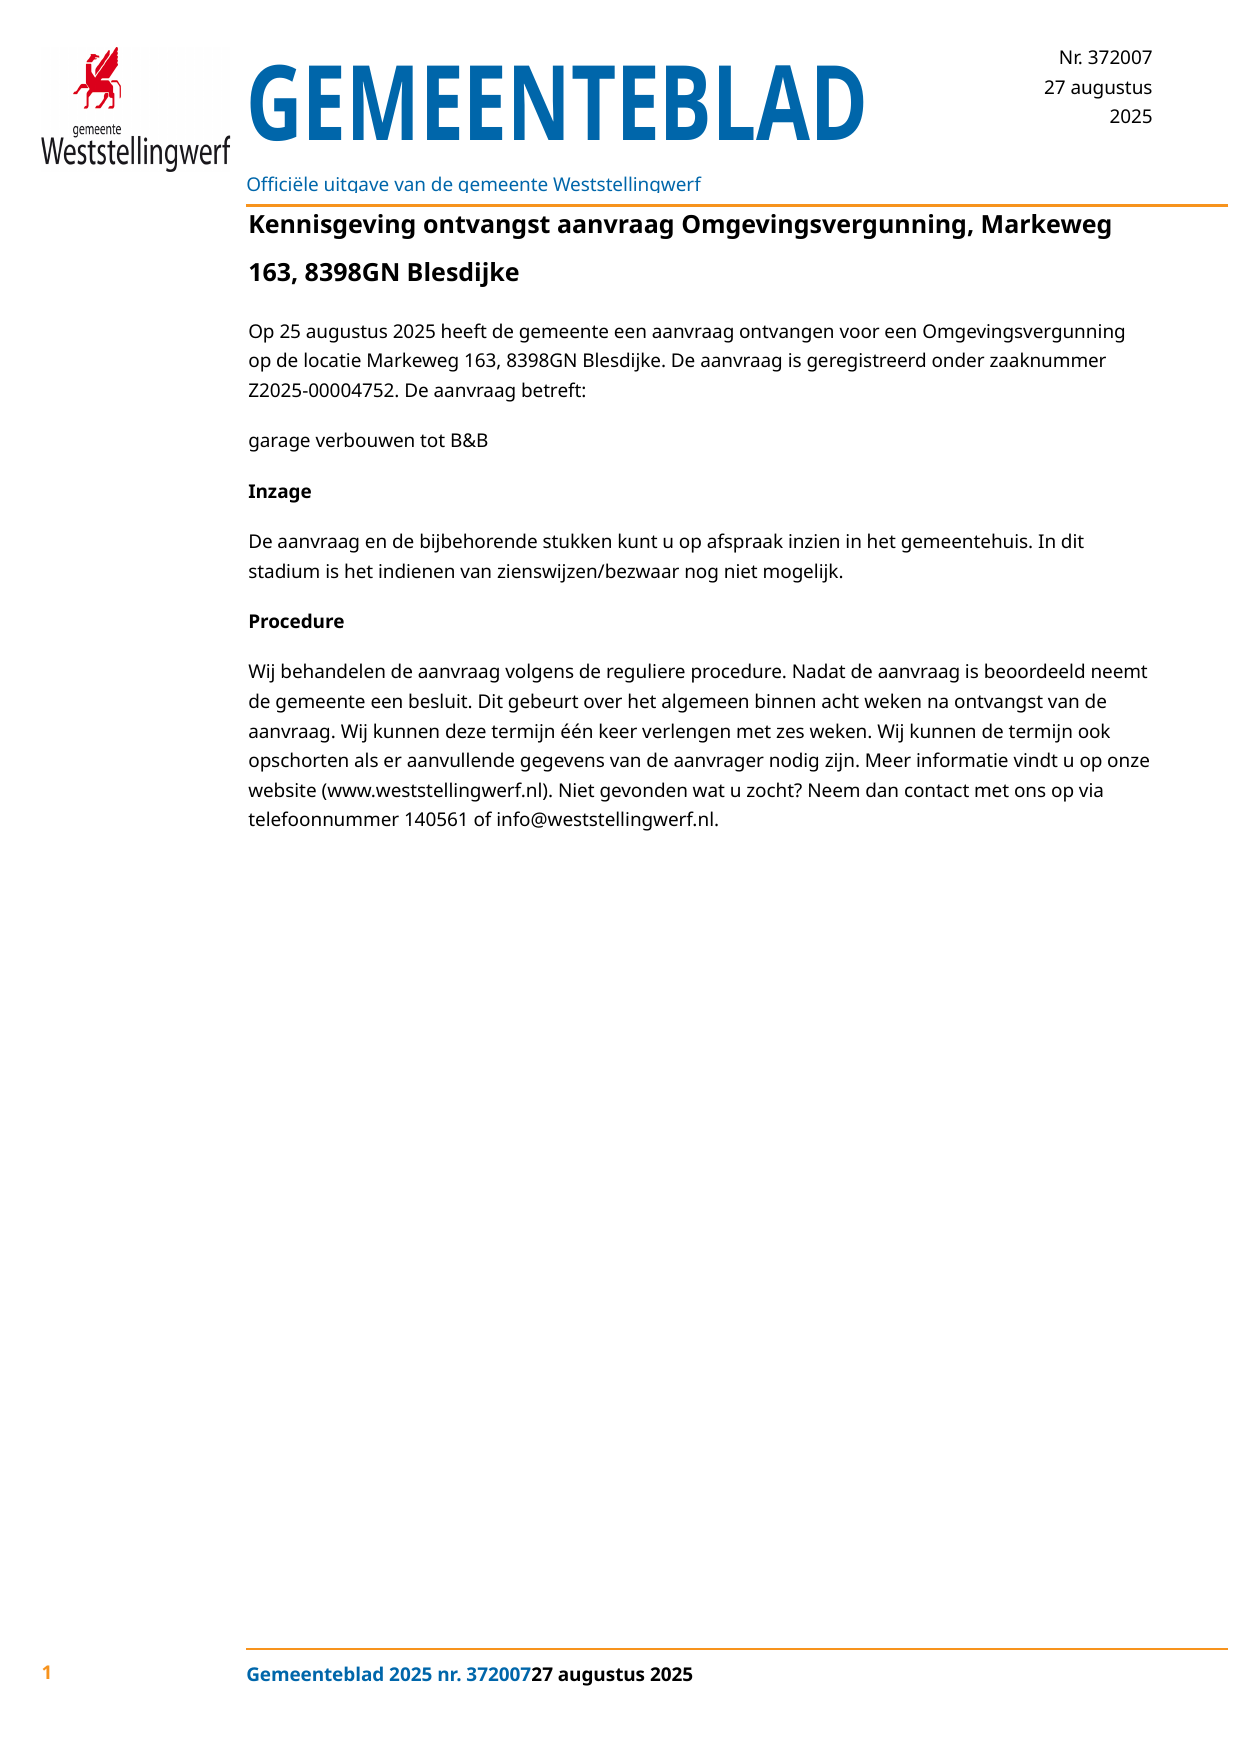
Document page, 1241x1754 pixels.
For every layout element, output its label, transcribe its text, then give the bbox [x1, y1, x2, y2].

text De aanvraag en de bijbehorende stukken kunt u op afspraak inzien in het gemeentehuis. In dit stadium is het indienen van zienswijzen/bezwaar nog niet mogelijk. [248, 528, 1152, 584]
text Inzage [248, 478, 1152, 504]
text Wij behandelen de aanvraag volgens de reguliere procedure. Nadat de aanvraag is beoordeeld neemt de gemeente een besluit. Dit gebeurt over het algemeen binnen acht weken na ontvangst van de aanvraag. Wij kunnen deze termijn één keer verlengen met zes weken. Wij kunnen de termijn ook opschorten als er aanvullende gegevens van de aanvrager nodig zijn. Meer informatie vindt u op onze website (www.weststellingwerf.nl). Niet gevonden wat u zocht? Neem dan contact met ons op via telefoonnummer 140561 of info@weststellingwerf.nl. [248, 659, 1152, 832]
picture [41, 47, 231, 172]
text Kennisgeving ontvangst aanvraag Omgevingsvergunning, Markeweg 163, 8398GN Blesdijke [248, 207, 1152, 288]
text Procedure [248, 608, 1152, 634]
text garage verbouwen tot B&B [248, 427, 1152, 453]
text Op 25 augustus 2025 heeft de gemeente een aanvraag ontvangen voor een Omgevingsvergunning op de locatie Markeweg 163, 8398GN Blesdijke. De aanvraag is geregistreerd onder zaaknummer Z2025-00004752. De aanvraag betreft: [248, 318, 1152, 403]
